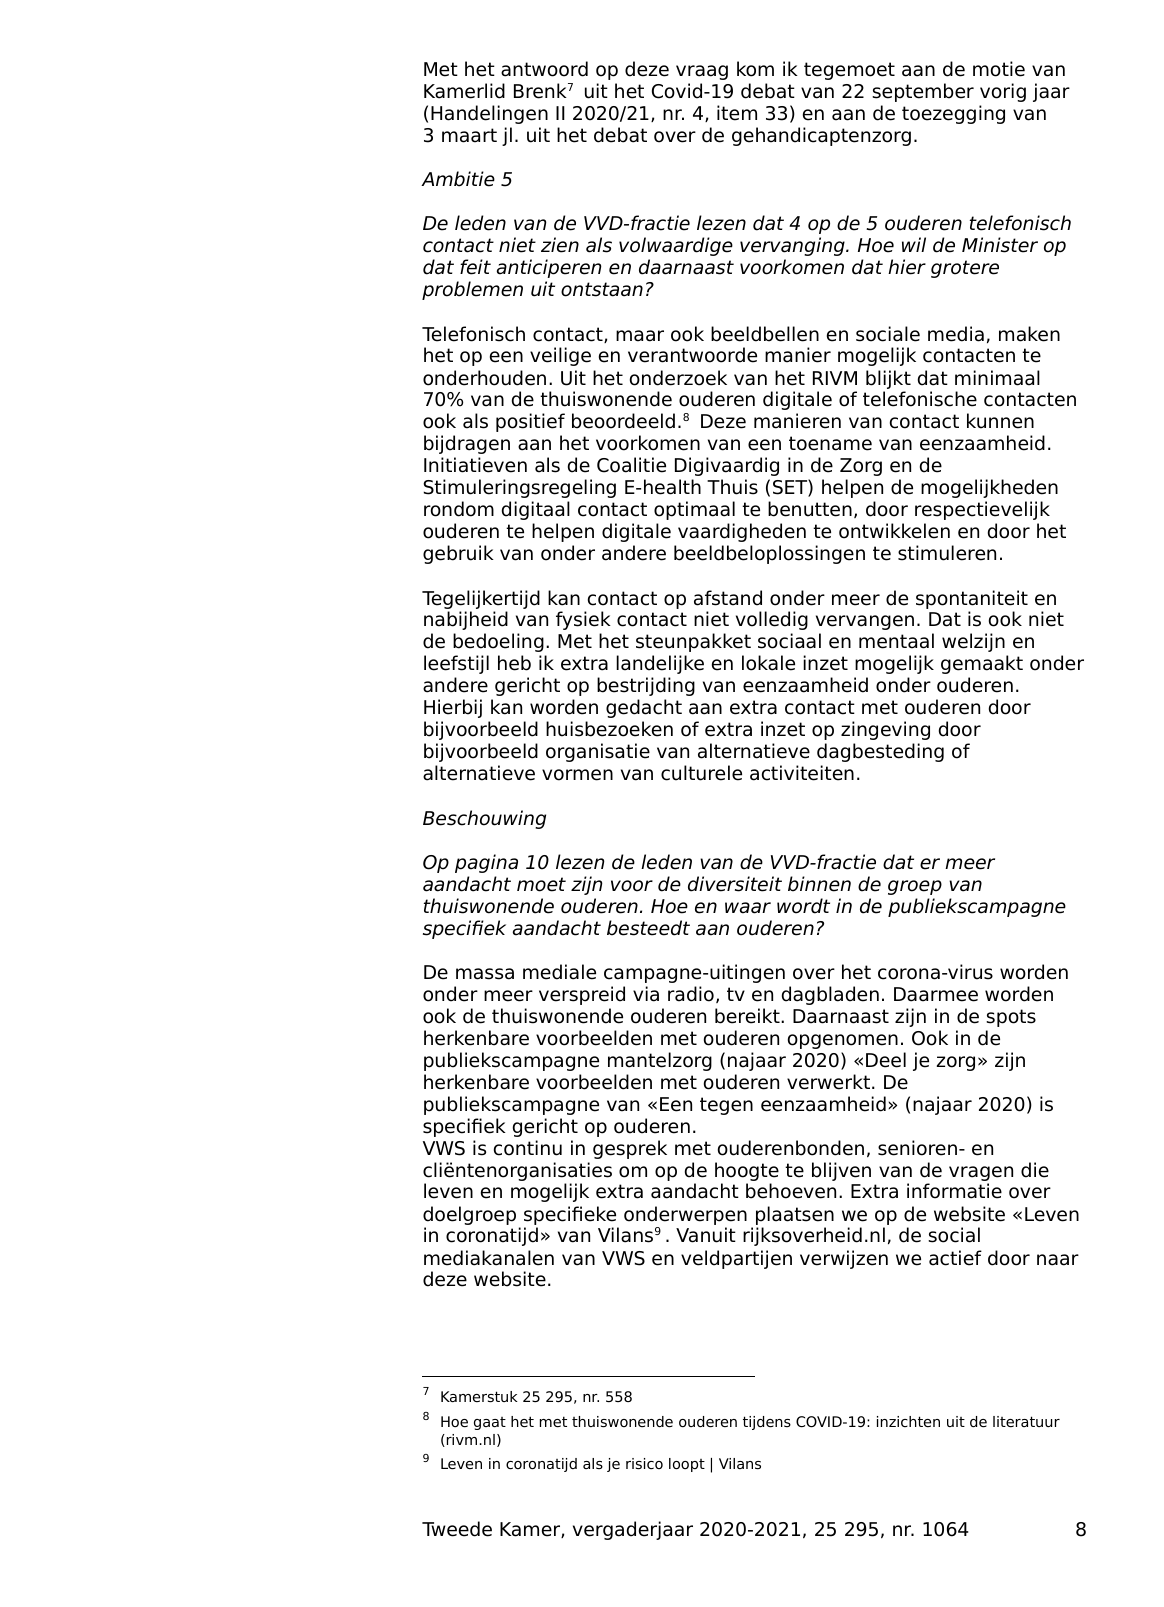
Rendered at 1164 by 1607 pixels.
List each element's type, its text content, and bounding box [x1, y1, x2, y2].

text VWS is continu in gesprek met ouderenbonden, senioren- en cliëntenorganisaties om op de hoogte te blijven van de vragen die leven en mogelijk extra aandacht behoeven. Extra informatie over doelgroep specifieke onderwerpen plaatsen we op de website «Leven in coronatijd» van Vilans. Vanuit rijksoverheid.nl, de social mediakanalen van VWS en veldpartijen verwijzen we actief door naar deze website. [422, 1137, 1087, 1291]
subtitle Beschouwing [422, 807, 1087, 829]
text Tegelijkertijd kan contact op afstand onder meer de spontaniteit en nabijheid van fysiek contact niet volledig vervangen. Dat is ook niet de bedoeling. Met het steunpakket sociaal en mentaal welzijn en leefstijl heb ik extra landelijke en lokale inzet mogelijk gemaakt onder andere gericht op bestrijding van eenzaamheid onder ouderen. Hierbij kan worden gedacht aan extra contact met ouderen door bijvoorbeeld huisbezoeken of extra inzet op zingeving door bijvoorbeeld organisatie van alternatieve dagbesteding of alternatieve vormen van culturele activiteiten. [422, 587, 1087, 785]
text Hoe gaat het met thuiswonende ouderen tijdens COVID-19: inzichten uit de literatuur (rivm.nl) [422, 1410, 1087, 1449]
text De massa mediale campagne-uitingen over het corona-virus worden onder meer verspreid via radio, tv en dagbladen. Daarmee worden ook de thuiswonende ouderen bereikt. Daarnaast zijn in de spots herkenbare voorbeelden met ouderen opgenomen. Ook in de publiekscampagne mantelzorg (najaar 2020) «Deel je zorg» zijn herkenbare voorbeelden met ouderen verwerkt. De publiekscampagne van «Een tegen eenzaamheid» (najaar 2020) is specifiek gericht op ouderen. [422, 962, 1087, 1137]
text Kamerstuk 25 295, nr. 558 [422, 1385, 1087, 1407]
text Op pagina 10 lezen de leden van de VVD-fractie dat er meer aandacht moet zijn voor de diversiteit binnen de groep van thuiswonende ouderen. Hoe en waar wordt in de publiekscampagne specifiek aandacht besteedt aan ouderen? [422, 852, 1087, 939]
text Telefonisch contact, maar ook beeldbellen en sociale media, maken het op een veilige en verantwoorde manier mogelijk contacten te onderhouden. Uit het onderzoek van het RIVM blijkt dat minimaal 70% van de thuiswonende ouderen digitale of telefonische contacten ook als positief beoordeeld. Deze manieren van contact kunnen bijdragen aan het voorkomen van een toename van eenzaamheid. Initiatieven als de Coalitie Digivaardig in de Zorg en de Stimuleringsregeling E-health Thuis (SET) helpen de mogelijkheden rondom digitaal contact optimaal te benutten, door respectievelijk ouderen te helpen digitale vaardigheden te ontwikkelen en door het gebruik van onder andere beeldbeloplossingen te stimuleren. [422, 323, 1087, 565]
text De leden van de VVD-fractie lezen dat 4 op de 5 ouderen telefonisch contact niet zien als volwaardige vervanging. Hoe wil de Minister op dat feit anticiperen en daarnaast voorkomen dat hier grotere problemen uit ontstaan? [422, 213, 1087, 301]
text Met het antwoord op deze vraag kom ik tegemoet aan de motie van Kamerlid Brenk uit het Covid-19 debat van 22 september vorig jaar (Handelingen II 2020/21, nr. 4, item 33) en aan de toezegging van 3 maart jl. uit het debat over de gehandicaptenzorg. [422, 59, 1087, 147]
text Leven in coronatijd als je risico loopt | Vilans [422, 1452, 1087, 1474]
subtitle Ambitie 5 [422, 169, 1087, 191]
